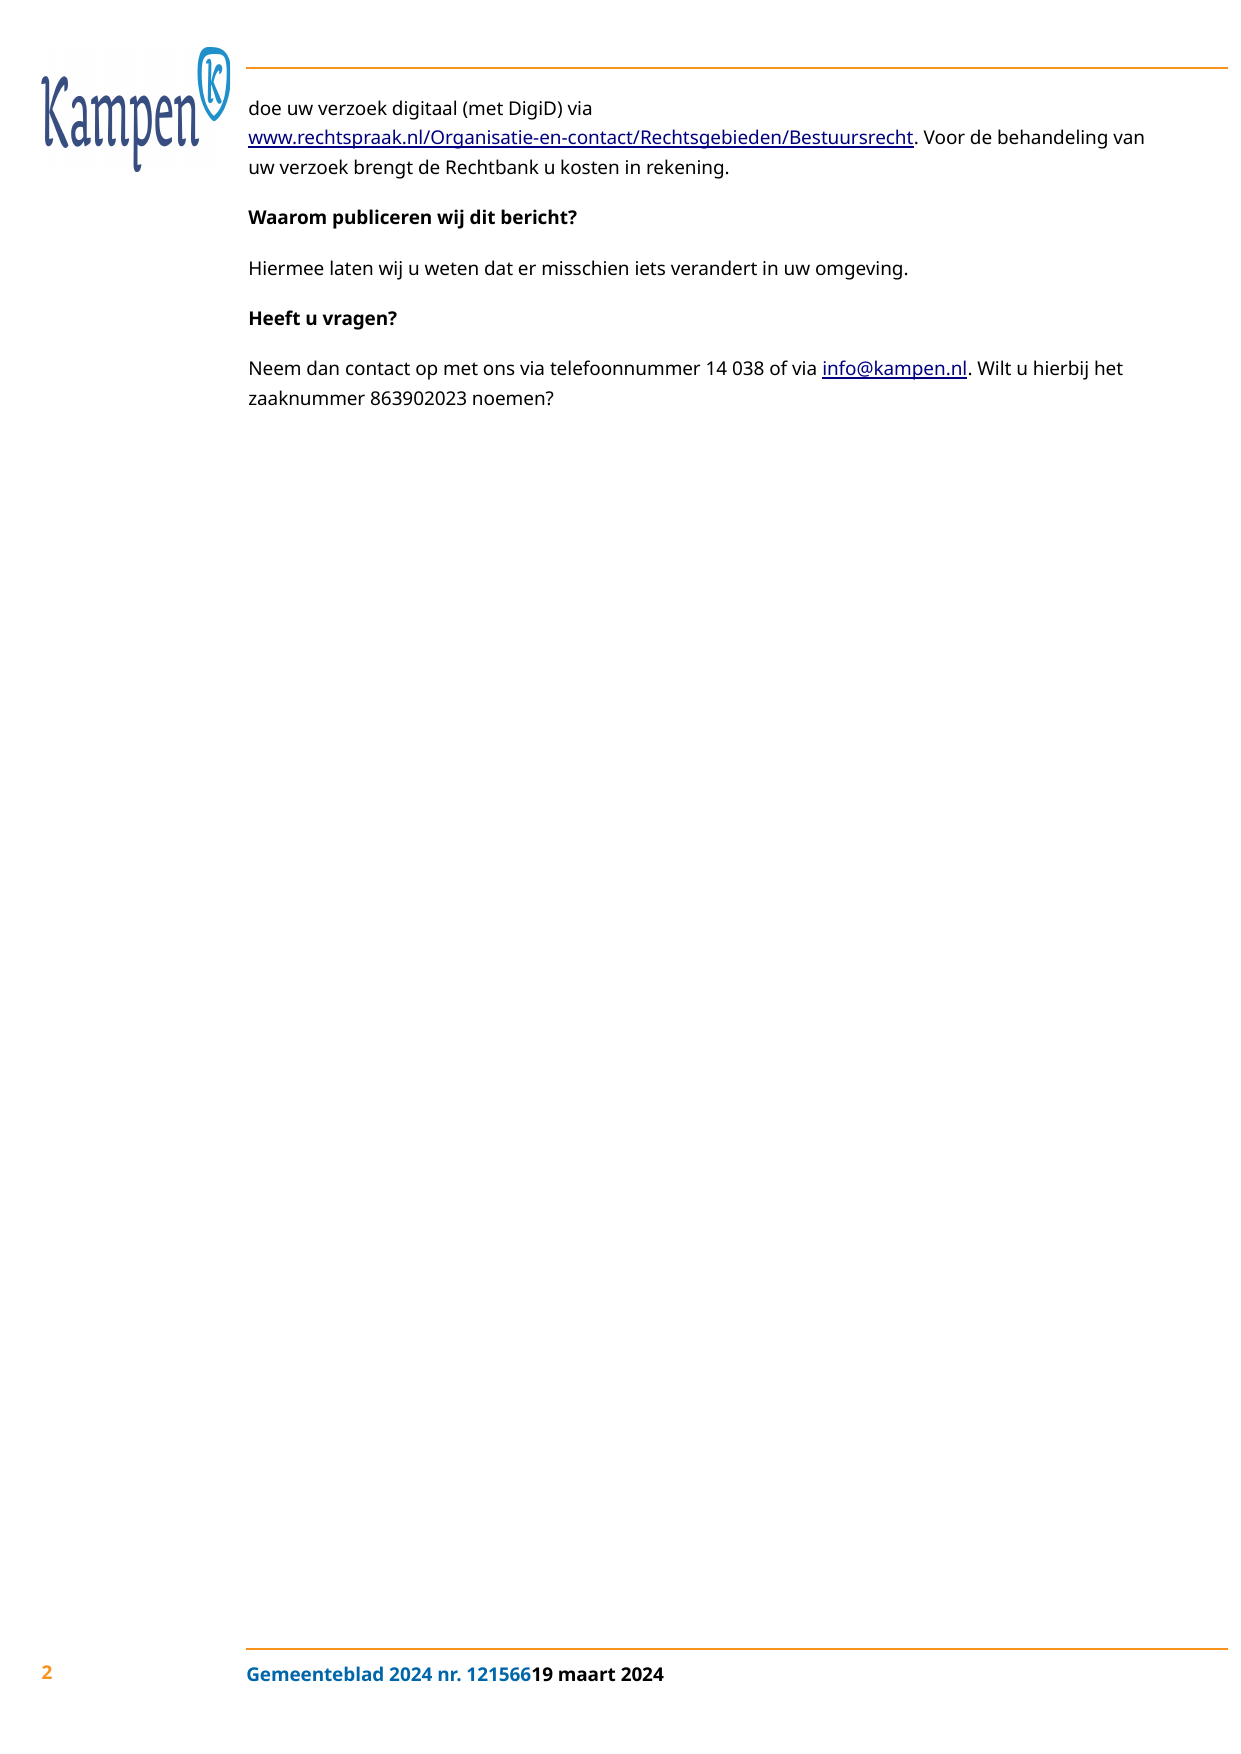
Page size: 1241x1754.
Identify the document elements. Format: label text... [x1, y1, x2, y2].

text Neem dan contact op met ons via telefoonnummer 14 038 of via info@kampen.nl. Wilt u hierbij het zaaknummer 863902023 noemen? [248, 356, 1152, 411]
text Waarom publiceren wij dit bericht? [248, 204, 1152, 230]
text Heeft u vragen? [248, 305, 1152, 331]
text Hiermee laten wij u weten dat er misschien iets verandert in uw omgeving. [248, 255, 1152, 281]
picture [41, 47, 231, 172]
text doe uw verzoek digitaal (met DigiD) via www.rechtspraak.nl/Organisatie-en-contact/Rechtsgebieden/Bestuursrecht. Voor de behandeling van uw verzoek brengt de Rechtbank u kosten in rekening. [248, 95, 1152, 180]
